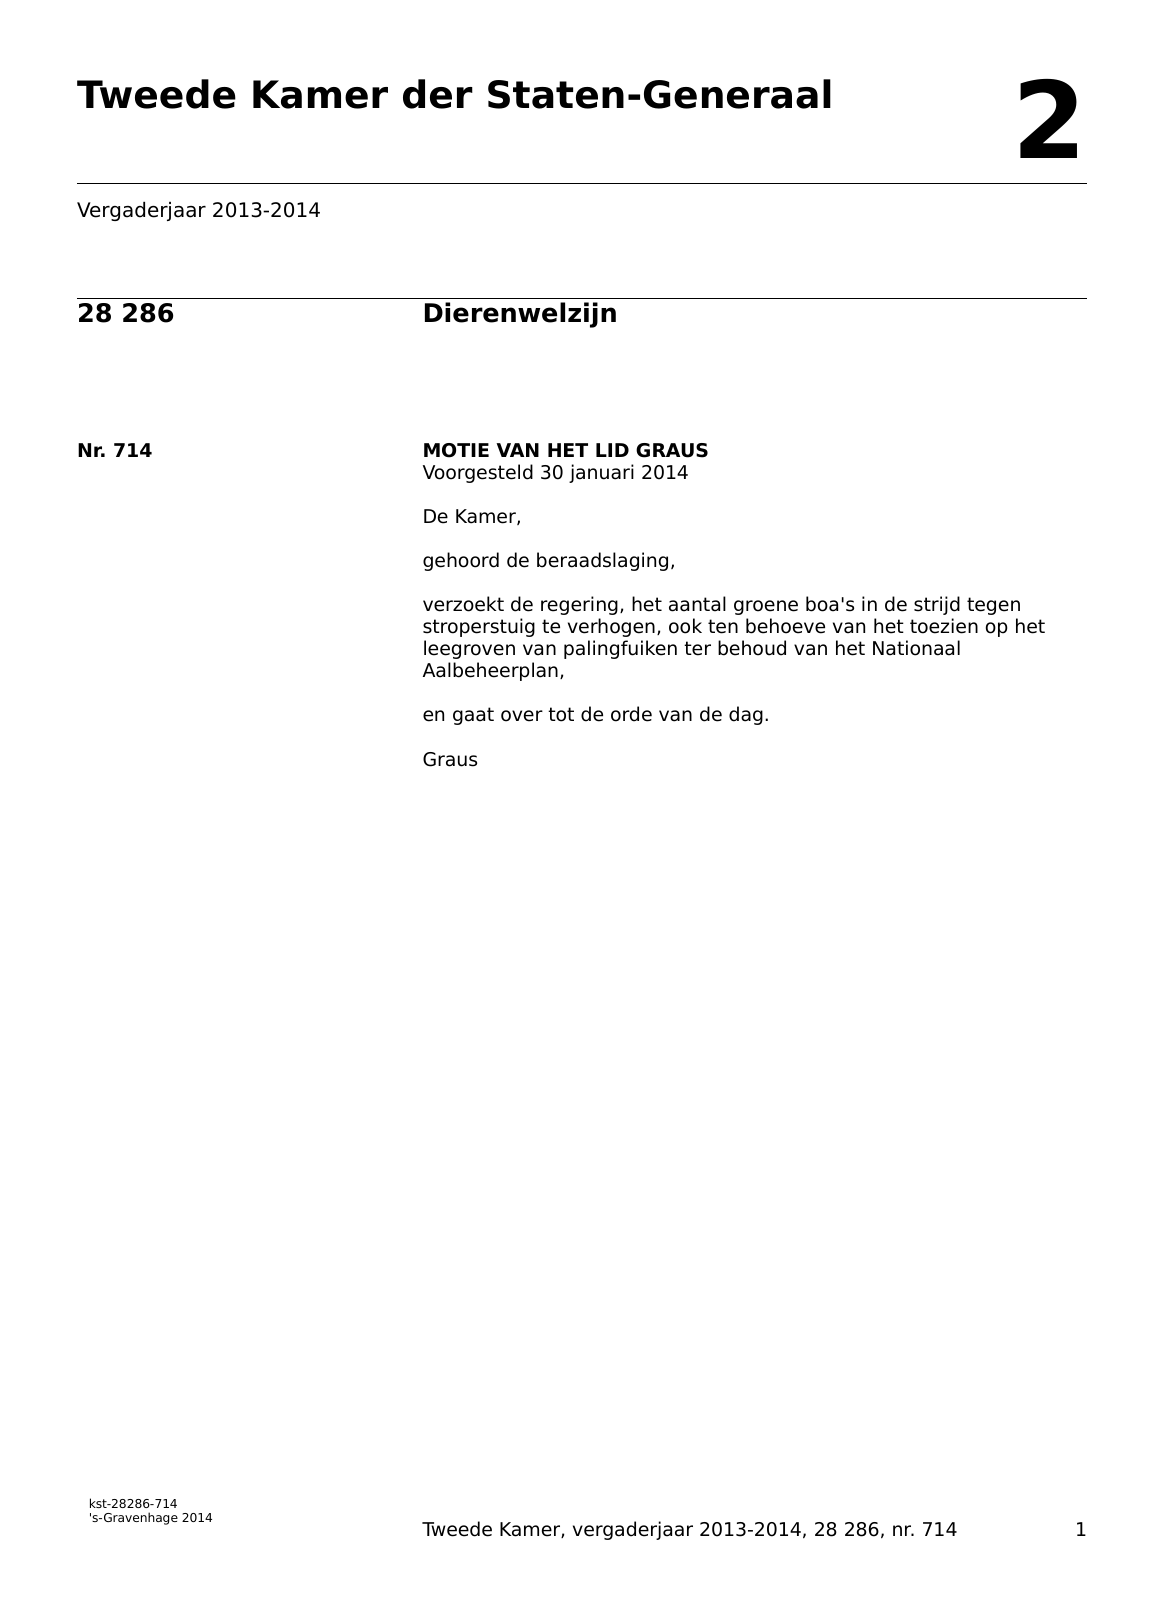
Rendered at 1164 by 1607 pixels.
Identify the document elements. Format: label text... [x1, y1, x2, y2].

text kst-28286-714 [88, 1497, 323, 1511]
subtitle 28 286 Dierenwelzijn [77, 299, 1087, 329]
table_header Tweede Kamer der Staten-Generaal [77, 59, 886, 183]
text 's-Gravenhage 2014 [88, 1511, 323, 1525]
text gehoord de beraadslaging, [422, 550, 1087, 572]
text De Kamer, [422, 506, 1087, 528]
table_cell Vergaderjaar 2013-2014 [77, 184, 1087, 298]
text Graus [422, 748, 1087, 770]
subtitle Nr. 714 MOTIE VAN HET LID GRAUS [77, 440, 1087, 462]
text Voorgesteld 30 januari 2014 [422, 462, 1087, 484]
table_header 2 [886, 59, 1087, 183]
text en gaat over tot de orde van de dag. [422, 704, 1087, 726]
text verzoekt de regering, het aantal groene boa's in de strijd tegen stroperstuig te verhogen, ook ten behoeve van het toezien op het leegroven van palingfuiken ter behoud van het Nationaal Aalbeheerplan, [422, 594, 1087, 682]
